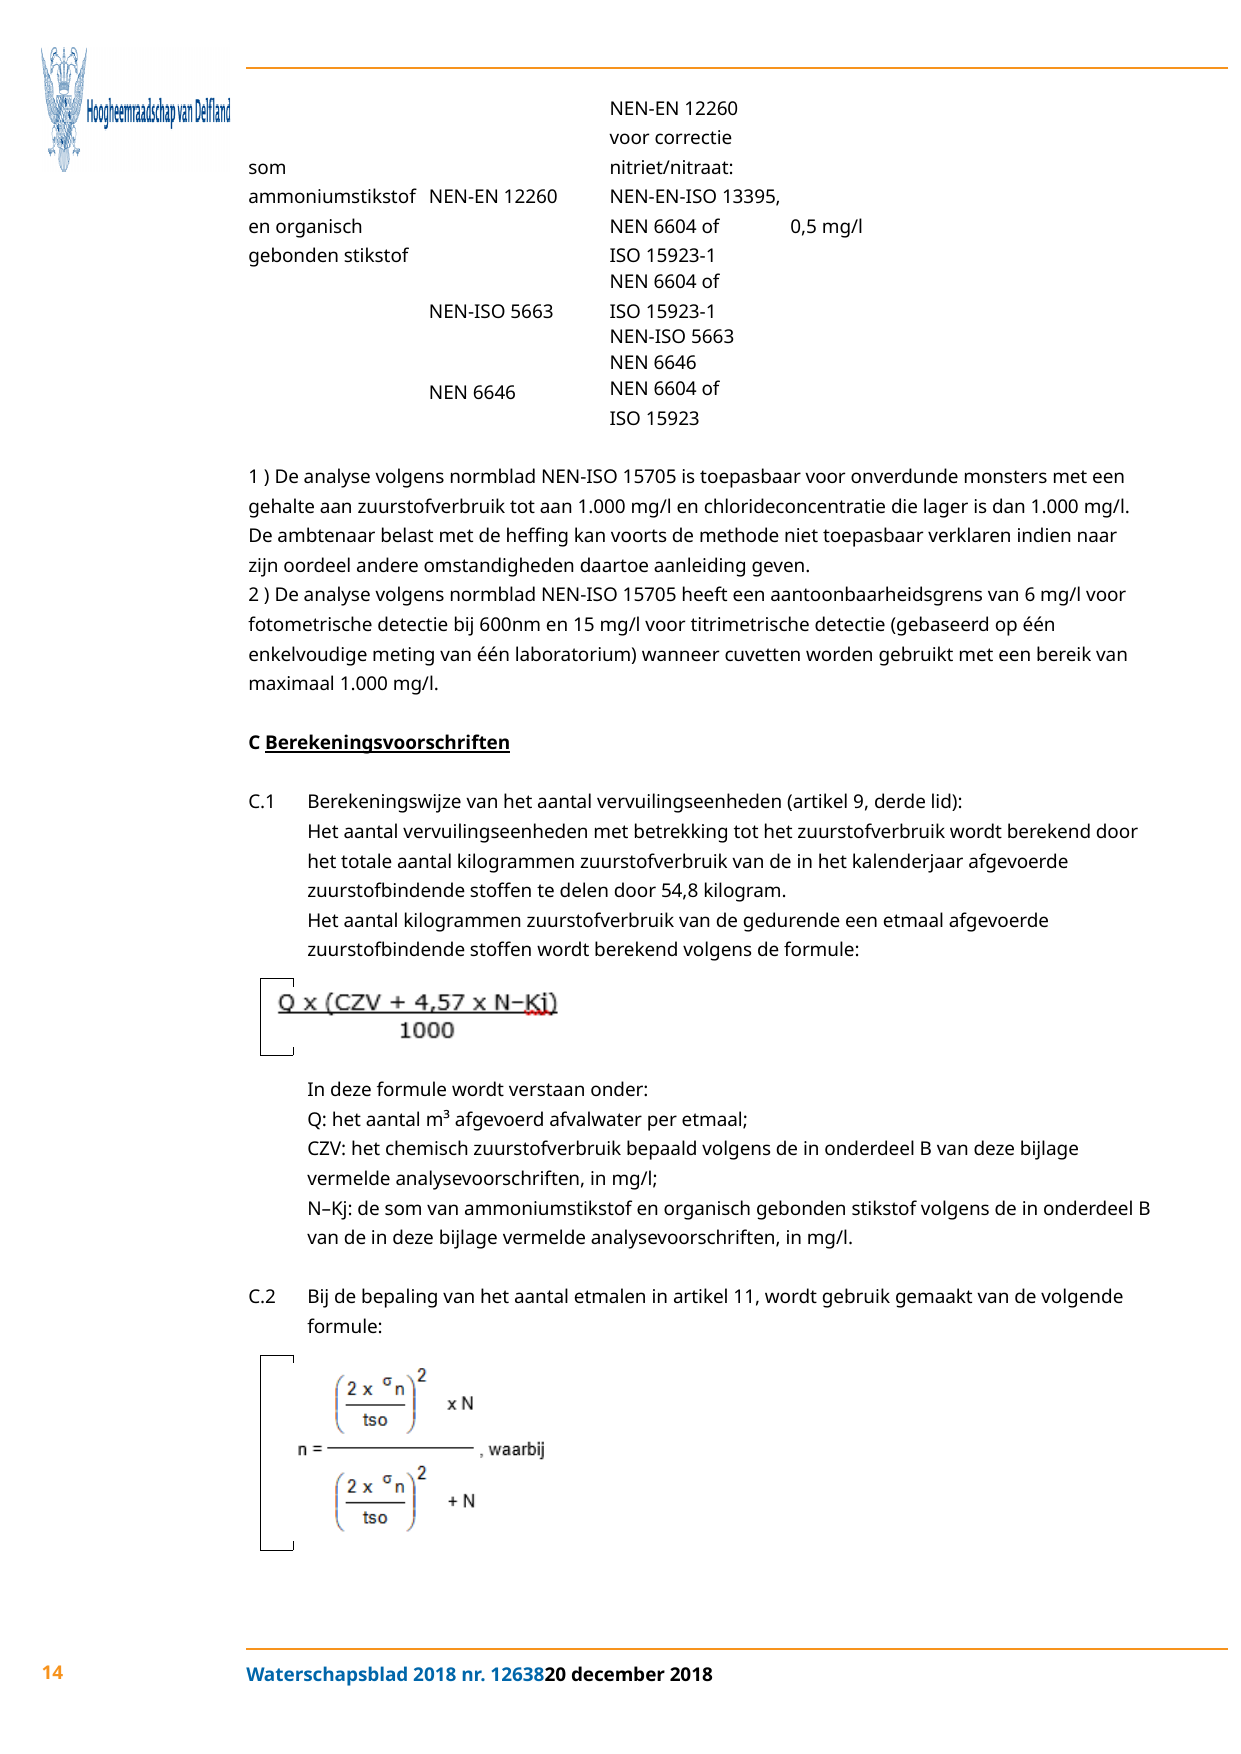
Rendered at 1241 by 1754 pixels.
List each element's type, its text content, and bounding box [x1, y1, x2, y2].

table_cell NEN-EN 12260 [429, 95, 609, 268]
picture [268, 987, 565, 1047]
text 1 ) De analyse volgens normblad NEN-ISO 15705 is toepasbaar voor onverdunde monsters met een gehalte aan zuurstofverbruik tot aan 1.000 mg/l en chlorideconcentratie die lager is dan 1.000 mg/l. De ambtenaar belast met de heffing kan voorts de methode niet toepasbaar verklaren indien naar zijn oordeel andere omstandigheden daartoe aanleiding geven. [248, 463, 1152, 578]
list Berekeningswijze van het aantal vervuilingseenheden (artikel 9, derde lid): [248, 789, 1152, 814]
table_cell NEN 6646 [429, 350, 609, 431]
picture [41, 47, 231, 172]
list Bij de bepaling van het aantal etmalen in artikel 11, wordt gebruik gemaakt van de volgende formule: [248, 1283, 1152, 1339]
table_cell NEN 6604 of ISO 15923 [609, 375, 790, 431]
list N–Kj: de som van ammoniumstikstof en organisch gebonden stikstof volgens de in onderdeel B van de in deze bijlage vermelde analysevoorschriften, in mg/l. [248, 1195, 1152, 1250]
list In deze formule wordt verstaan onder: [248, 1076, 1152, 1102]
text C Berekeningsvoorschriften [248, 729, 1152, 755]
table_cell NEN 6646 [609, 350, 790, 375]
table_cell NEN 6604 of ISO 15923-1 [609, 269, 790, 324]
list Q: het aantal m³ afgevoerd afvalwater per etmaal; [248, 1106, 1152, 1132]
text 2 ) De analyse volgens normblad NEN-ISO 15705 heeft een aantoonbaarheidsgrens van 6 mg/l voor fotometrische detectie bij 600nm en 15 mg/l voor titrimetrische detectie (gebaseerd op één enkelvoudige meting van één laboratorium) wanneer cuvetten worden gebruikt met een bereik van maximaal 1.000 mg/l. [248, 582, 1152, 696]
picture [268, 1363, 565, 1541]
table_cell NEN-ISO 5663 [429, 269, 609, 349]
table_cell NEN-ISO 5663 [609, 324, 790, 349]
table_cell 0,5 mg/l [790, 95, 971, 431]
list Het aantal kilogrammen zuurstofverbruik van de gedurende een etmaal afgevoerde zuurstofbindende stoffen wordt berekend volgens de formule: [248, 907, 1152, 962]
list CZV: het chemisch zuurstofverbruik bepaald volgens de in onderdeel B van deze bijlage vermelde analysevoorschriften, in mg/l; [248, 1136, 1152, 1191]
table_cell som ammoniumstikstof en organisch gebonden stikstof [248, 95, 429, 431]
table_cell NEN-EN 12260 voor correctie nitriet/nitraat: NEN-EN-ISO 13395, NEN 6604 of ISO 15923-1 [609, 95, 790, 268]
list Het aantal vervuilingseenheden met betrekking tot het zuurstofverbruik wordt berekend door het totale aantal kilogrammen zuurstofverbruik van de in het kalenderjaar afgevoerde zuurstofbindende stoffen te delen door 54,8 kilogram. [248, 818, 1152, 903]
